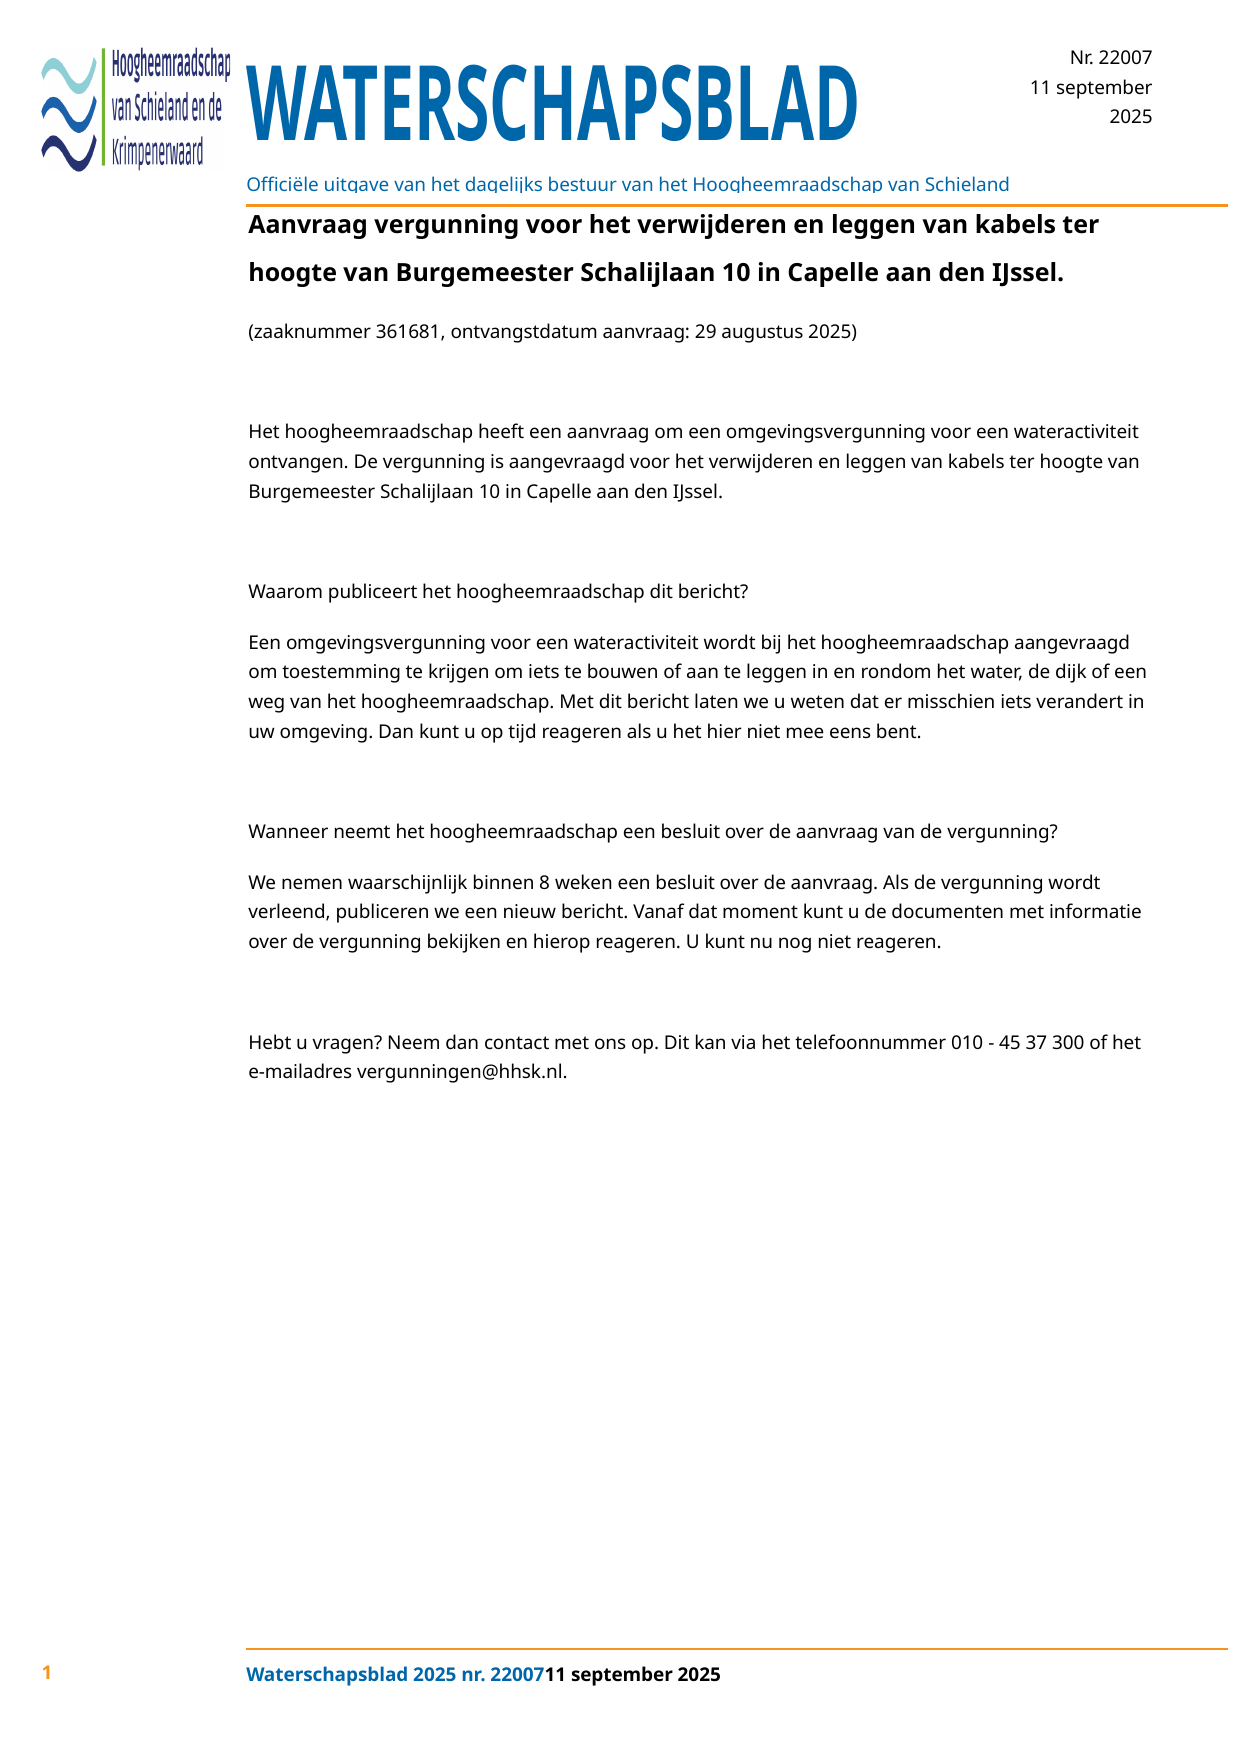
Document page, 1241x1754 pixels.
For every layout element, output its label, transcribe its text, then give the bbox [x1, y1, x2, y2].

text (zaaknummer 361681, ontvangstdatum aanvraag: 29 augustus 2025) [248, 318, 1152, 344]
text Hebt u vragen? Neem dan contact met ons op. Dit kan via het telefoonnummer 010 - 45 37 300 of het e-mailadres vergunningen@hhsk.nl. [248, 1029, 1152, 1084]
text Het hoogheemraadschap heeft een aanvraag om een omgevingsvergunning voor een wateractiviteit ontvangen. De vergunning is aangevraagd voor het verwijderen en leggen van kabels ter hoogte van Burgemeester Schalijlaan 10 in Capelle aan den IJssel. [248, 419, 1152, 504]
text Wanneer neemt het hoogheemraadschap een besluit over de aanvraag van de vergunning? [248, 819, 1152, 844]
text Aanvraag vergunning voor het verwijderen en leggen van kabels ter hoogte van Burgemeester Schalijlaan 10 in Capelle aan den IJssel. [248, 207, 1152, 288]
picture [41, 47, 231, 172]
text Waarom publiceert het hoogheemraadschap dit bericht? [248, 579, 1152, 604]
text We nemen waarschijnlijk binnen 8 weken een besluit over de aanvraag. Als de vergunning wordt verleend, publiceren we een nieuw bericht. Vanaf dat moment kunt u de documenten met informatie over de vergunning bekijken en hierop reageren. U kunt nu nog niet reageren. [248, 869, 1152, 954]
text Een omgevingsvergunning voor een wateractiviteit wordt bij het hoogheemraadschap aangevraagd om toestemming te krijgen om iets te bouwen of aan te leggen in en rondom het water, de dijk of een weg van het hoogheemraadschap. Met dit bericht laten we u weten dat er misschien iets verandert in uw omgeving. Dan kunt u op tijd reageren als u het hier niet mee eens bent. [248, 629, 1152, 744]
